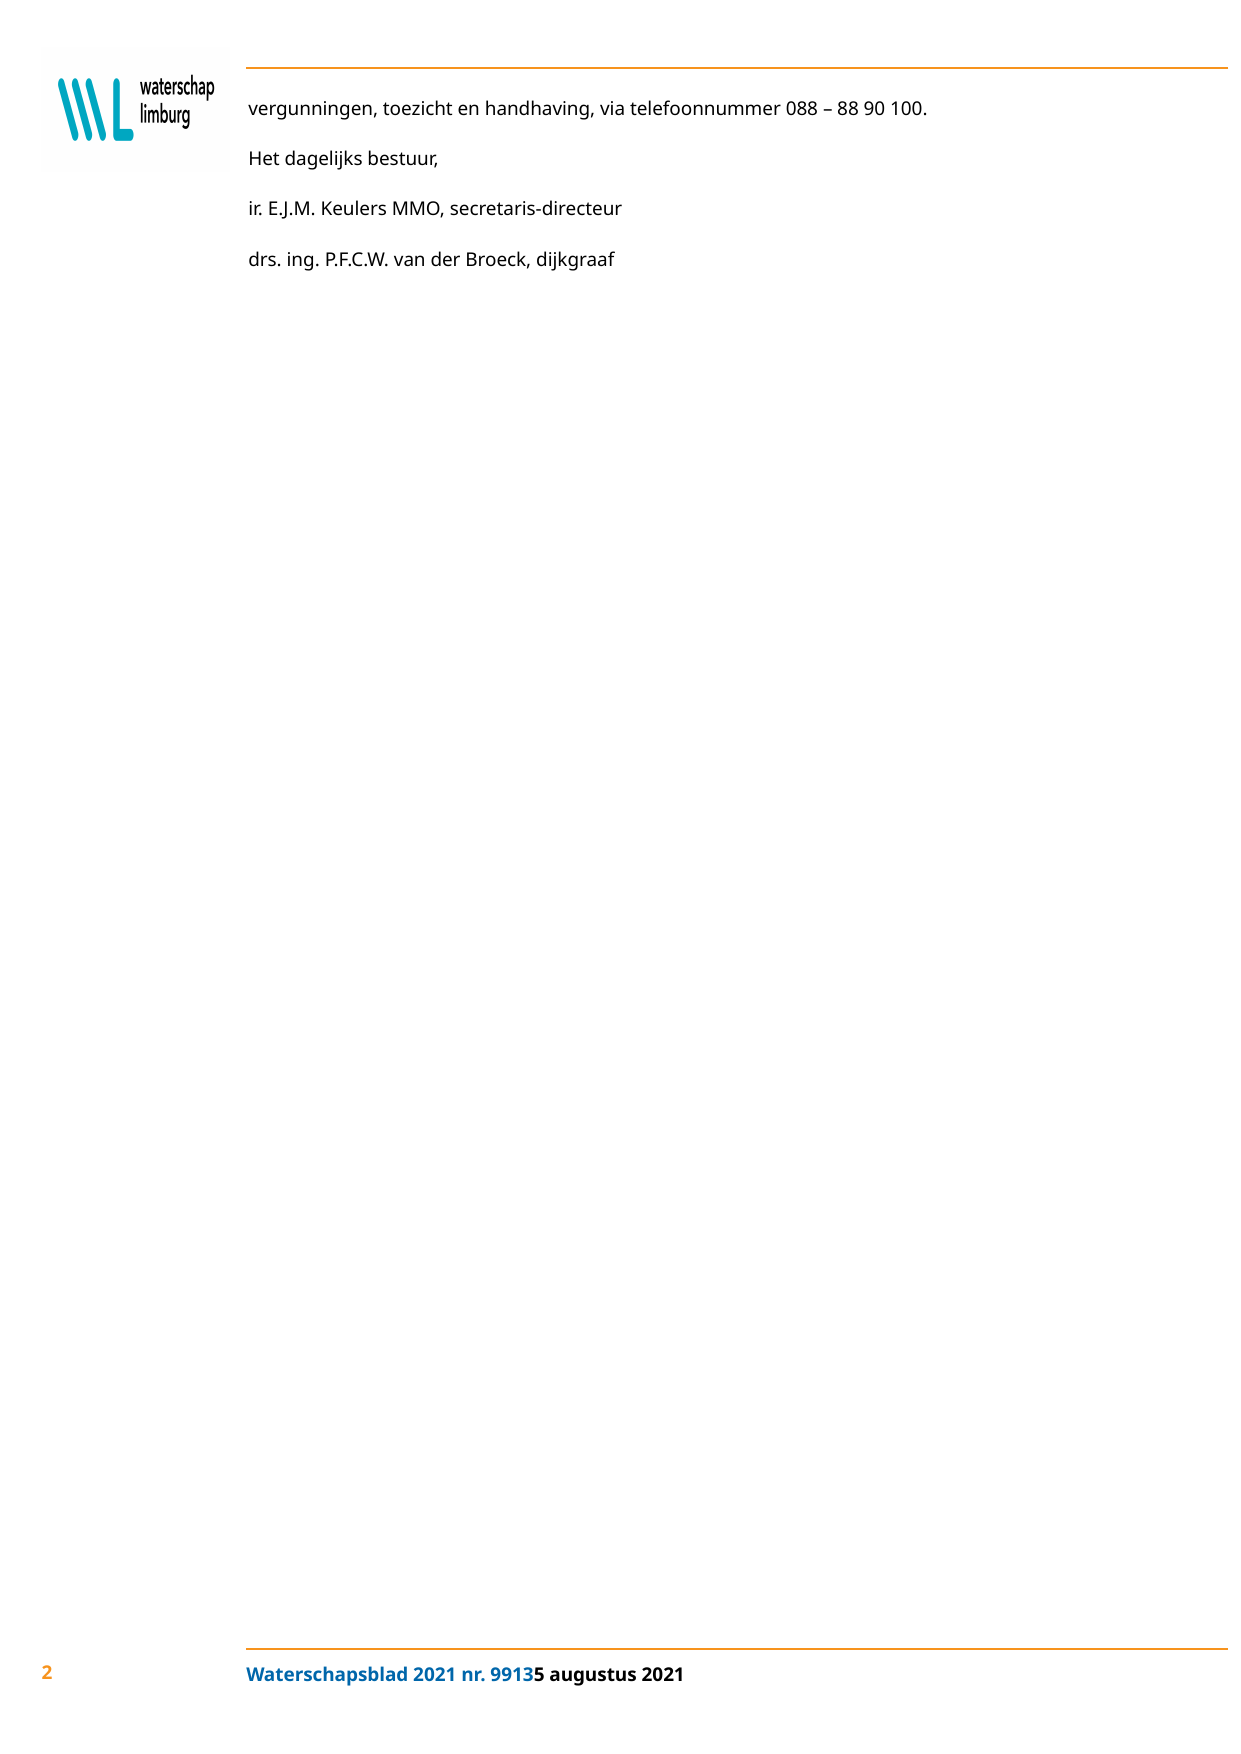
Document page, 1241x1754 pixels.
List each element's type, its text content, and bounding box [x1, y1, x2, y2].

text drs. ing. P.F.C.W. van der Broeck, dijkgraaf [248, 246, 1152, 272]
text vergunningen, toezicht en handhaving, via telefoonnummer 088 – 88 90 100. [248, 95, 1152, 121]
picture [41, 47, 231, 172]
text Het dagelijks bestuur, [248, 145, 1152, 171]
text ir. E.J.M. Keulers MMO, secretaris-directeur [248, 196, 1152, 221]
